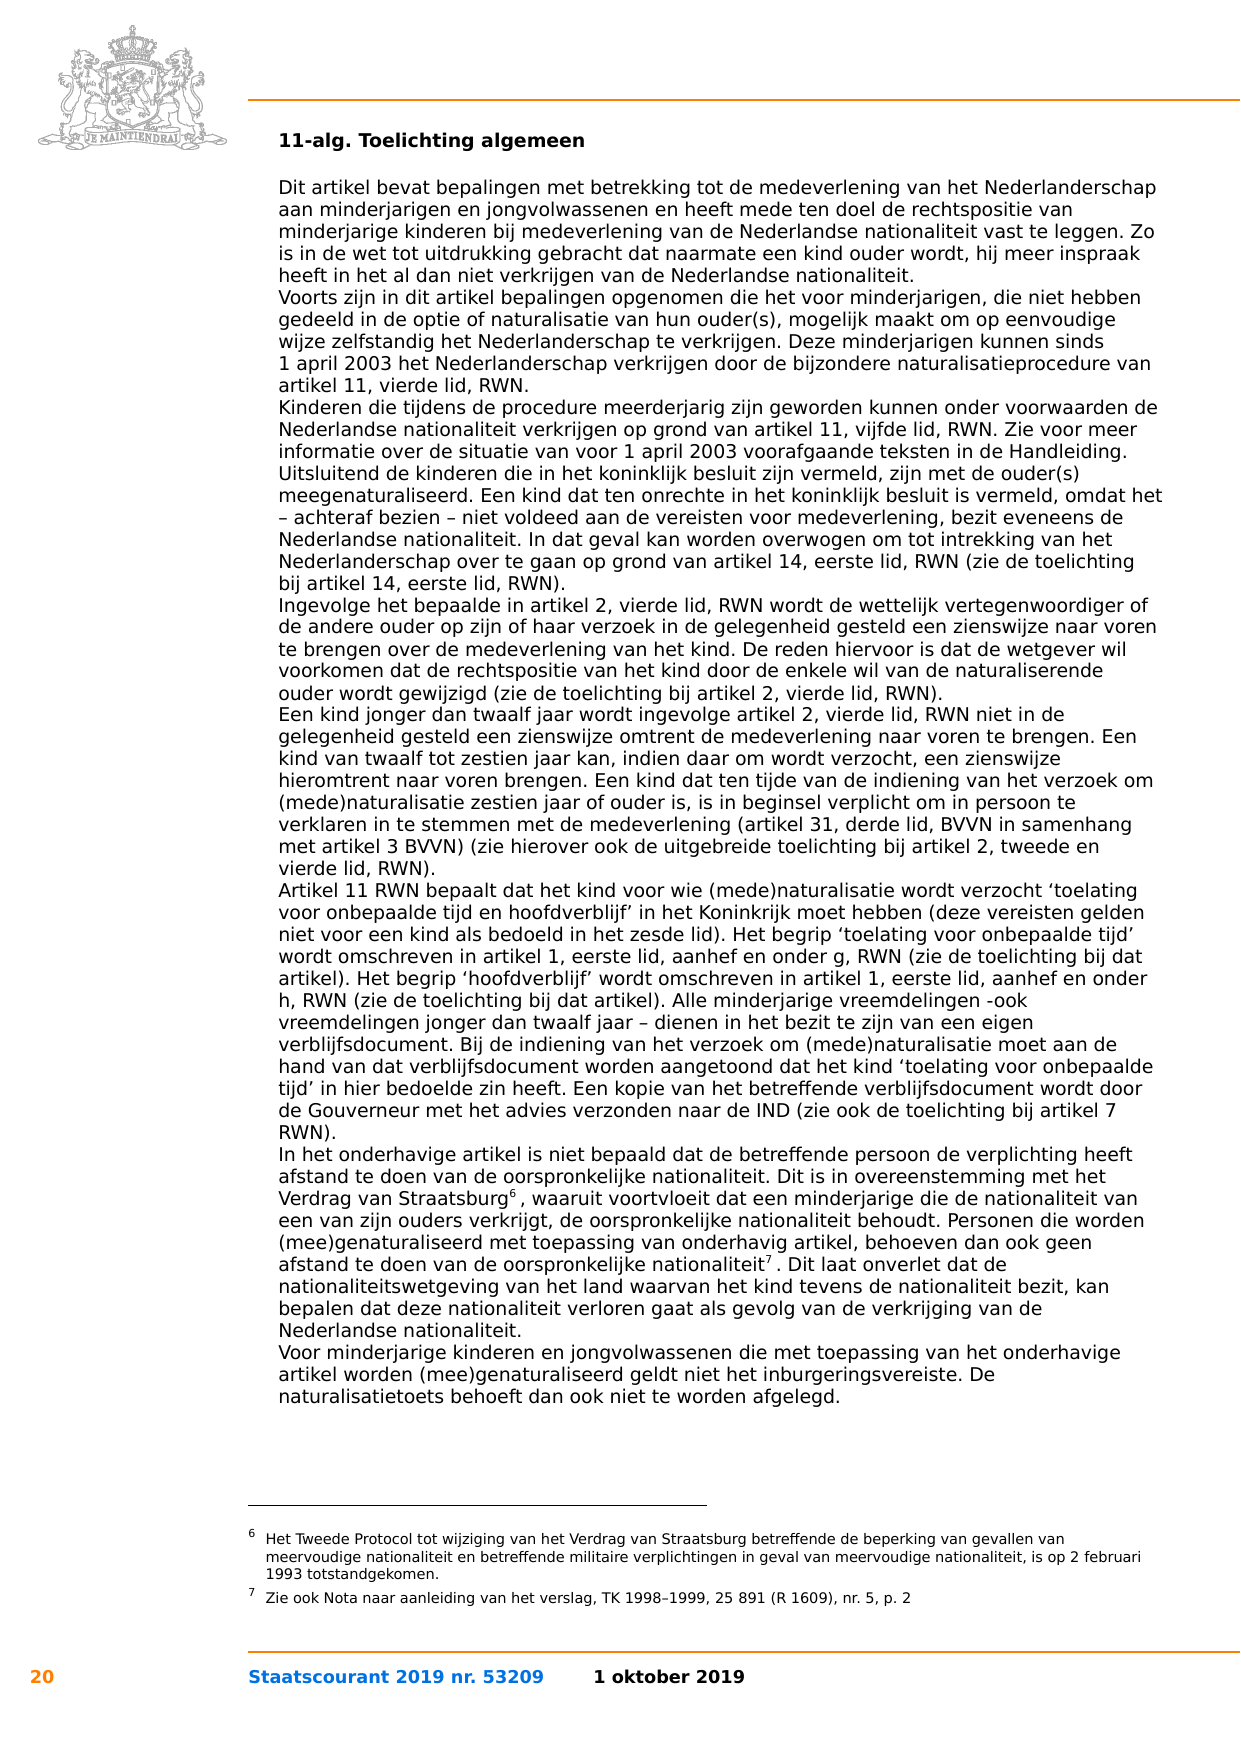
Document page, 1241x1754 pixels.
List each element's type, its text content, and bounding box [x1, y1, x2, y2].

text Dit artikel bevat bepalingen met betrekking tot de medeverlening van het Nederlanderschap aan minderjarigen en jongvolwassenen en heeft mede ten doel de rechtspositie van minderjarige kinderen bij medeverlening van de Nederlandse nationaliteit vast te leggen. Zo is in de wet tot uitdrukking gebracht dat naarmate een kind ouder wordt, hij meer inspraak heeft in het al dan niet verkrijgen van de Nederlandse nationaliteit. [278, 177, 1163, 287]
text Uitsluitend de kinderen die in het koninklijk besluit zijn vermeld, zijn met de ouder(s) meegenaturaliseerd. Een kind dat ten onrechte in het koninklijk besluit is vermeld, omdat het – achteraf bezien – niet voldeed aan de vereisten voor medeverlening, bezit eveneens de Nederlandse nationaliteit. In dat geval kan worden overwogen om tot intrekking van het Nederlanderschap over te gaan op grond van artikel 14, eerste lid, RWN (zie de toelichting bij artikel 14, eerste lid, RWN). [278, 463, 1163, 594]
text Een kind jonger dan twaalf jaar wordt ingevolge artikel 2, vierde lid, RWN niet in de gelegenheid gesteld een zienswijze omtrent de medeverlening naar voren te brengen. Een kind van twaalf tot zestien jaar kan, indien daar om wordt verzocht, een zienswijze hieromtrent naar voren brengen. Een kind dat ten tijde van de indiening van het verzoek om (mede)naturalisatie zestien jaar of ouder is, is in beginsel verplicht om in persoon te verklaren in te stemmen met de medeverlening (artikel 31, derde lid, BVVN in samenhang met artikel 3 BVVN) (zie hierover ook de uitgebreide toelichting bij artikel 2, tweede en vierde lid, RWN). [278, 704, 1163, 880]
text Ingevolge het bepaalde in artikel 2, vierde lid, RWN wordt de wettelijk vertegenwoordiger of de andere ouder op zijn of haar verzoek in de gelegenheid gesteld een zienswijze naar voren te brengen over de medeverlening van het kind. De reden hiervoor is dat de wetgever wil voorkomen dat de rechtspositie van het kind door de enkele wil van de naturaliserende ouder wordt gewijzigd (zie de toelichting bij artikel 2, vierde lid, RWN). [278, 594, 1163, 704]
text Kinderen die tijdens de procedure meerderjarig zijn geworden kunnen onder voorwaarden de Nederlandse nationaliteit verkrijgen op grond van artikel 11, vijfde lid, RWN. Zie voor meer informatie over de situatie van voor 1 april 2003 voorafgaande teksten in de Handleiding. [278, 397, 1163, 463]
text Artikel 11 RWN bepaalt dat het kind voor wie (mede)naturalisatie wordt verzocht ‘toelating voor onbepaalde tijd en hoofdverblijf’ in het Koninkrijk moet hebben (deze vereisten gelden niet voor een kind als bedoeld in het zesde lid). Het begrip ‘toelating voor onbepaalde tijd’ wordt omschreven in artikel 1, eerste lid, aanhef en onder g, RWN (zie de toelichting bij dat artikel). Het begrip ‘hoofdverblijf’ wordt omschreven in artikel 1, eerste lid, aanhef en onder h, RWN (zie de toelichting bij dat artikel). Alle minderjarige vreemdelingen -ook vreemdelingen jonger dan twaalf jaar – dienen in het bezit te zijn van een eigen verblijfsdocument. Bij de indiening van het verzoek om (mede)naturalisatie moet aan de hand van dat verblijfsdocument worden aangetoond dat het kind ‘toelating voor onbepaalde tijd’ in hier bedoelde zin heeft. Een kopie van het betreffende verblijfsdocument wordt door de Gouverneur met het advies verzonden naar de IND (zie ook de toelichting bij artikel 7 RWN). [278, 880, 1163, 1144]
text Het Tweede Protocol tot wijziging van het Verdrag van Straatsburg betreffende de beperking van gevallen van meervoudige nationaliteit en betreffende militaire verplichtingen in geval van meervoudige nationaliteit, is op 2 februari 1993 totstandgekomen. [248, 1527, 1163, 1583]
picture [38, 25, 227, 150]
text Zie ook Nota naar aanleiding van het verslag, TK 1998–1999, 25 891 (R 1609), nr. 5, p. 2 [248, 1586, 1163, 1608]
text Voorts zijn in dit artikel bepalingen opgenomen die het voor minderjarigen, die niet hebben gedeeld in de optie of naturalisatie van hun ouder(s), mogelijk maakt om op eenvoudige wijze zelfstandig het Nederlanderschap te verkrijgen. Deze minderjarigen kunnen sinds 1 april 2003 het Nederlanderschap verkrijgen door de bijzondere naturalisatieprocedure van artikel 11, vierde lid, RWN. [278, 287, 1163, 397]
subtitle 11-alg. Toelichting algemeen [278, 130, 1163, 152]
text In het onderhavige artikel is niet bepaald dat de betreffende persoon de verplichting heeft afstand te doen van de oorspronkelijke nationaliteit. Dit is in overeenstemming met het Verdrag van Straatsburg, waaruit voortvloeit dat een minderjarige die de nationaliteit van een van zijn ouders verkrijgt, de oorspronkelijke nationaliteit behoudt. Personen die worden (mee)genaturaliseerd met toepassing van onderhavig artikel, behoeven dan ook geen afstand te doen van de oorspronkelijke nationaliteit. Dit laat onverlet dat de nationaliteitswetgeving van het land waarvan het kind tevens de nationaliteit bezit, kan bepalen dat deze nationaliteit verloren gaat als gevolg van de verkrijging van de Nederlandse nationaliteit. [278, 1144, 1163, 1342]
text Voor minderjarige kinderen en jongvolwassenen die met toepassing van het onderhavige artikel worden (mee)genaturaliseerd geldt niet het inburgeringsvereiste. De naturalisatietoets behoeft dan ook niet te worden afgelegd. [278, 1342, 1163, 1408]
